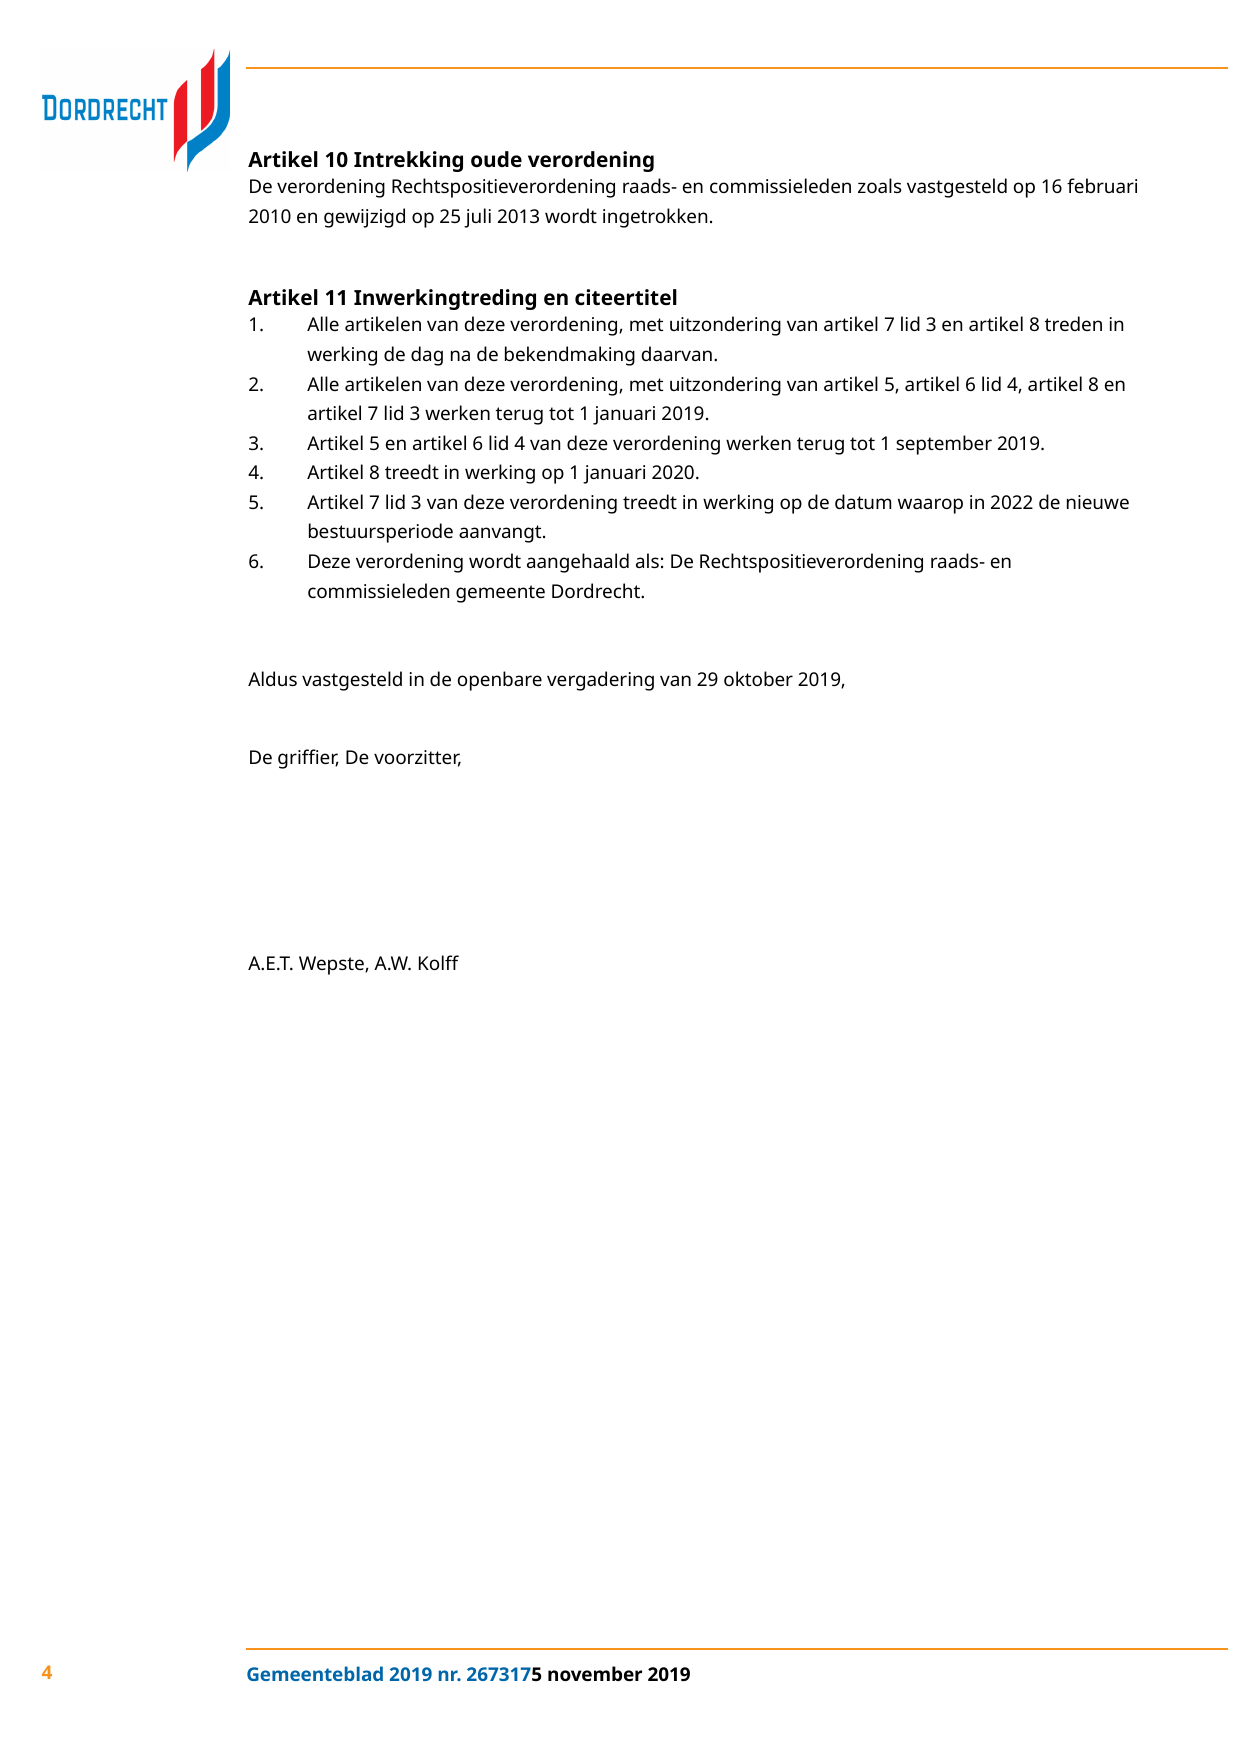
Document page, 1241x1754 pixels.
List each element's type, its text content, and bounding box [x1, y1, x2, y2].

text Aldus vastgesteld in de openbare vergadering van 29 oktober 2019, [248, 667, 1152, 692]
text De verordening Rechtspositieverordening raads- en commissieleden zoals vastgesteld op 16 februari 2010 en gewijzigd op 25 juli 2013 wordt ingetrokken. [248, 174, 1152, 229]
list Alle artikelen van deze verordening, met uitzondering van artikel 5, artikel 6 lid 4, artikel 8 en artikel 7 lid 3 werken terug tot 1 januari 2019. [248, 371, 1152, 426]
text Artikel 10 Intrekking oude verordening [248, 145, 1152, 174]
list Artikel 8 treedt in werking op 1 januari 2020. [248, 459, 1152, 485]
list Artikel 7 lid 3 van deze verordening treedt in werking op de datum waarop in 2022 de nieuwe bestuursperiode aanvangt. [248, 489, 1152, 544]
list Deze verordening wordt aangehaald als: De Rechtspositieverordening raads- en commissieleden gemeente Dordrecht. [248, 548, 1152, 604]
text A.E.T. Wepste, A.W. Kolff [248, 950, 1152, 975]
text Artikel 11 Inwerkingtreding en citeertitel [248, 283, 1152, 312]
text De griffier, De voorzitter, [248, 744, 1152, 769]
picture [41, 47, 231, 172]
list Alle artikelen van deze verordening, met uitzondering van artikel 7 lid 3 en artikel 8 treden in werking de dag na de bekendmaking daarvan. [248, 312, 1152, 367]
list Artikel 5 en artikel 6 lid 4 van deze verordening werken terug tot 1 september 2019. [248, 430, 1152, 456]
